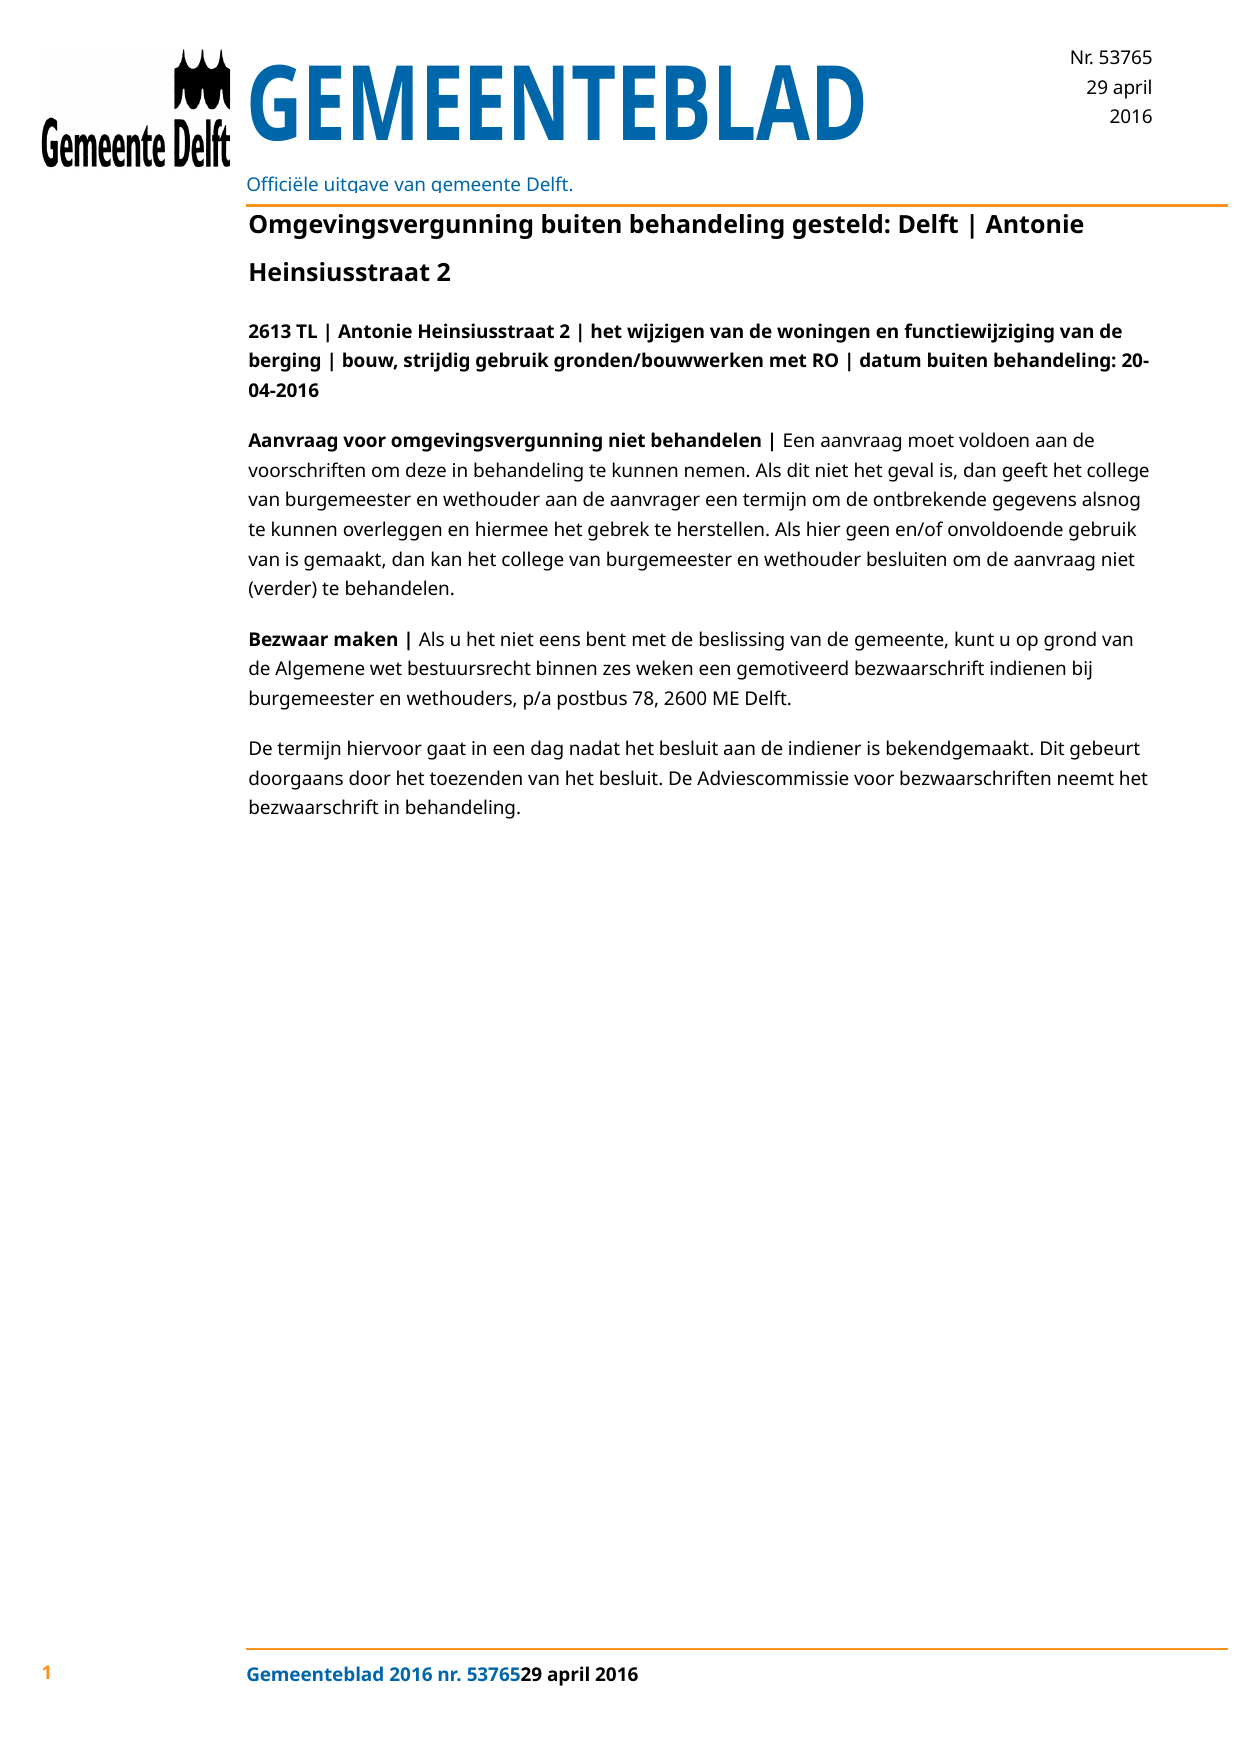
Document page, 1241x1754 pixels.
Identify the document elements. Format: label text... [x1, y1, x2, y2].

text Aanvraag voor omgevingsvergunning niet behandelen | Een aanvraag moet voldoen aan de voorschriften om deze in behandeling te kunnen nemen. Als dit niet het geval is, dan geeft het college van burgemeester en wethouder aan de aanvrager een termijn om de ontbrekende gegevens alsnog te kunnen overleggen en hiermee het gebrek te herstellen. Als hier geen en/of onvoldoende gebruik van is gemaakt, dan kan het college van burgemeester en wethouder besluiten om de aanvraag niet (verder) te behandelen. [248, 427, 1152, 601]
text Bezwaar maken | Als u het niet eens bent met de beslissing van de gemeente, kunt u op grond van de Algemene wet bestuursrecht binnen zes weken een gemotiveerd bezwaarschrift indienen bij burgemeester en wethouders, p/a postbus 78, 2600 ME Delft. [248, 626, 1152, 711]
picture [41, 47, 231, 172]
text 2613 TL | Antonie Heinsiusstraat 2 | het wijzigen van de woningen en functiewijziging van de berging | bouw, strijdig gebruik gronden/bouwwerken met RO | datum buiten behandeling: 20-04-2016 [248, 318, 1152, 403]
text Omgevingsvergunning buiten behandeling gesteld: Delft | Antonie Heinsiusstraat 2 [248, 207, 1152, 288]
text De termijn hiervoor gaat in een dag nadat het besluit aan de indiener is bekendgemaakt. Dit gebeurt doorgaans door het toezenden van het besluit. De Adviescommissie voor bezwaarschriften neemt het bezwaarschrift in behandeling. [248, 735, 1152, 820]
